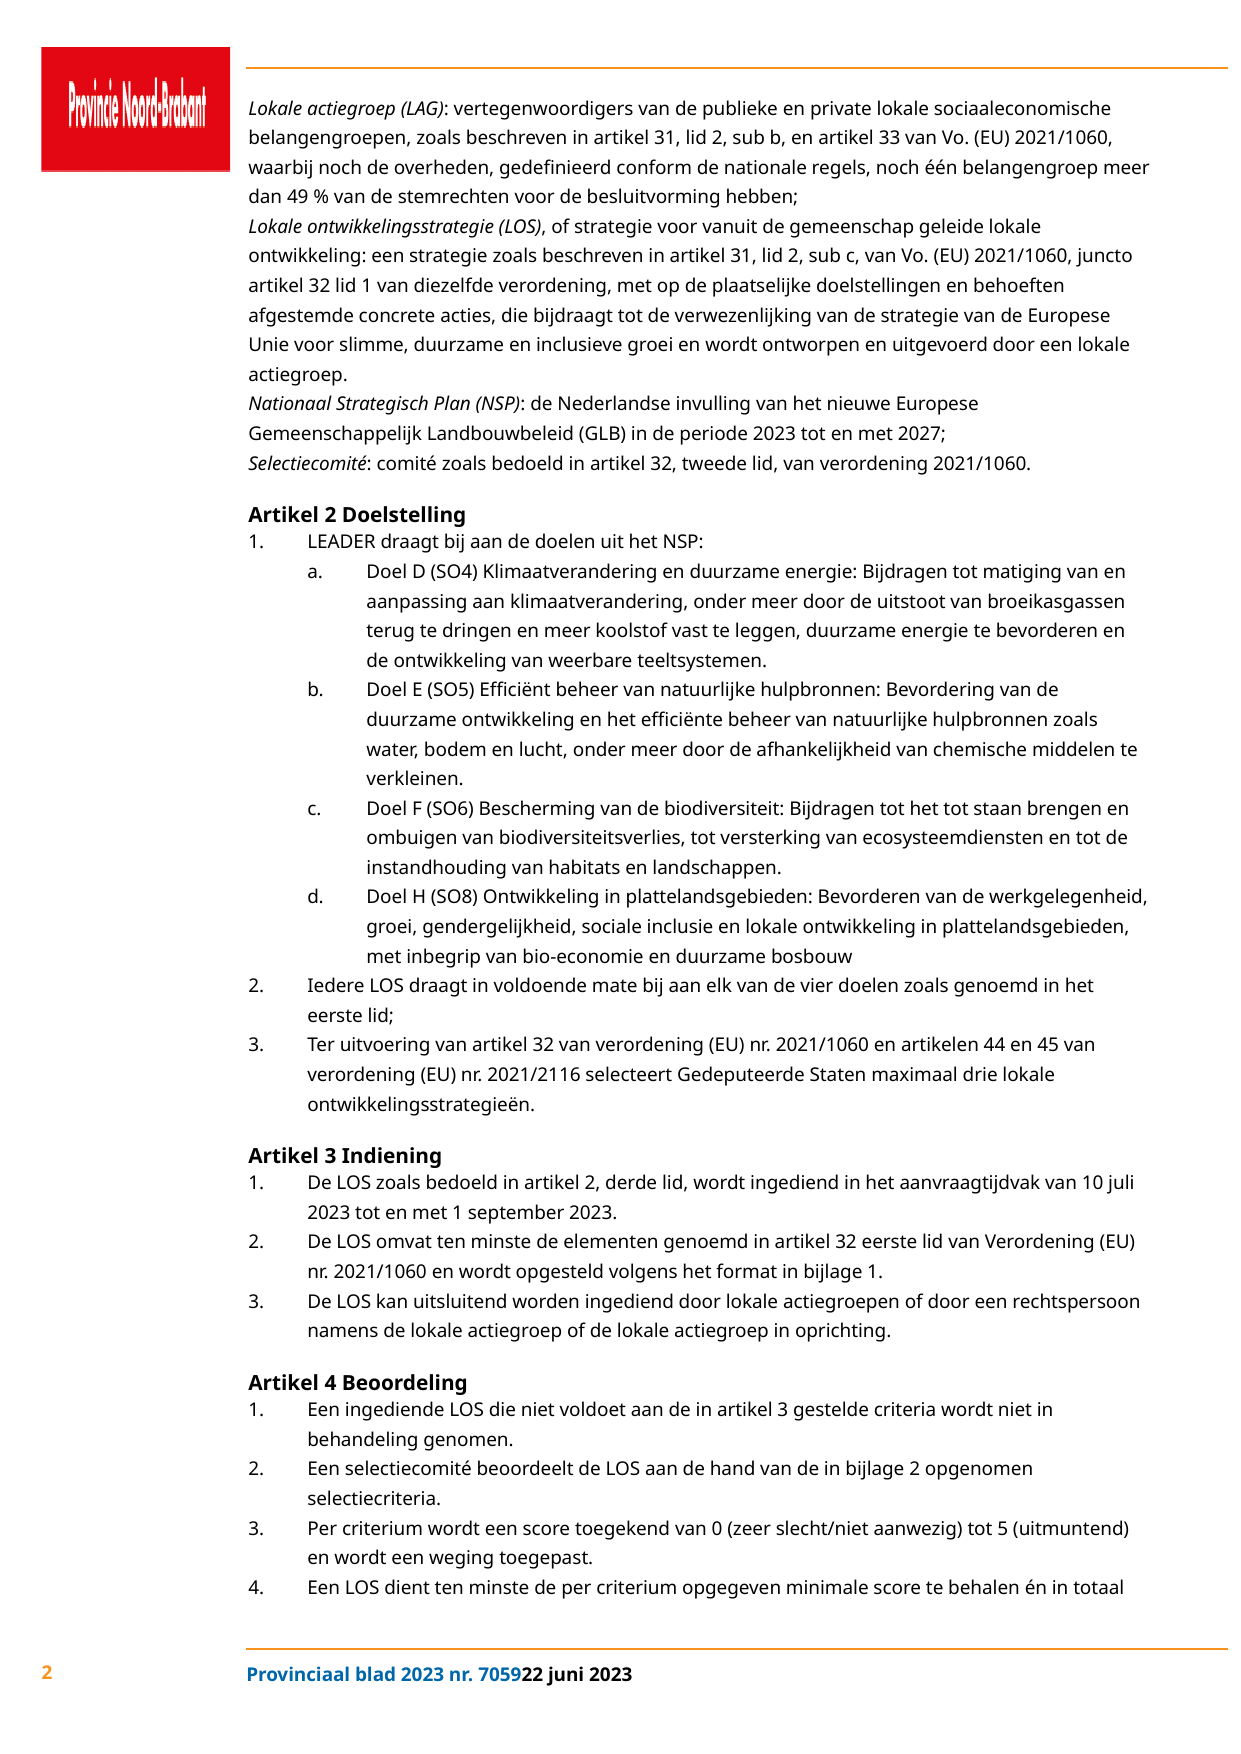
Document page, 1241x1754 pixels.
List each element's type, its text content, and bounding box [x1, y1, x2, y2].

list De LOS omvat ten minste de elementen genoemd in artikel 32 eerste lid van Verordening (EU) nr. 2021/1060 en wordt opgesteld volgens het format in bijlage 1. [248, 1229, 1152, 1284]
list Ter uitvoering van artikel 32 van verordening (EU) nr. 2021/1060 en artikelen 44 en 45 van verordening (EU) nr. 2021/2116 selecteert Gedeputeerde Staten maximaal drie lokale ontwikkelingsstrategieën. [248, 1032, 1152, 1116]
text Artikel 4 Beoordeling [248, 1368, 1152, 1396]
picture [41, 47, 231, 172]
text Artikel 2 Doelstelling [248, 500, 1152, 529]
list LEADER draagt bij aan de doelen uit het NSP: [248, 529, 1152, 554]
list Doel F (SO6) Bescherming van de biodiversiteit: Bijdragen tot het tot staan brengen en ombuigen van biodiversiteitsverlies, tot versterking van ecosysteemdiensten en tot de instandhouding van habitats en landschappen. [307, 795, 1152, 880]
list Doel H (SO8) Ontwikkeling in plattelandsgebieden: Bevorderen van de werkgelegenheid, groei, gendergelijkheid, sociale inclusie en lokale ontwikkeling in plattelandsgebieden, met inbegrip van bio-economie en duurzame bosbouw [307, 884, 1152, 968]
text Lokale ontwikkelingsstrategie (LOS), of strategie voor vanuit de gemeenschap geleide lokale ontwikkeling: een strategie zoals beschreven in artikel 31, lid 2, sub c, van Vo. (EU) 2021/1060, juncto artikel 32 lid 1 van diezelfde verordening, met op de plaatselijke doelstellingen en behoeften afgestemde concrete acties, die bijdraagt tot de verwezenlijking van de strategie van de Europese Unie voor slimme, duurzame en inclusieve groei en wordt ontworpen en uitgevoerd door een lokale actiegroep. [248, 213, 1152, 387]
text Selectiecomité: comité zoals bedoeld in artikel 32, tweede lid, van verordening 2021/1060. [248, 450, 1152, 476]
list Iedere LOS draagt in voldoende mate bij aan elk van de vier doelen zoals genoemd in het eerste lid; [248, 972, 1152, 1028]
text Nationaal Strategisch Plan (NSP): de Nederlandse invulling van het nieuwe Europese Gemeenschappelijk Landbouwbeleid (GLB) in de periode 2023 tot en met 2027; [248, 391, 1152, 446]
list Een ingediende LOS die niet voldoet aan de in artikel 3 gestelde criteria wordt niet in behandeling genomen. [248, 1396, 1152, 1452]
list De LOS zoals bedoeld in artikel 2, derde lid, wordt ingediend in het aanvraagtijdvak van 10 juli 2023 tot en met 1 september 2023. [248, 1169, 1152, 1225]
list Per criterium wordt een score toegekend van 0 (zeer slecht/niet aanwezig) tot 5 (uitmuntend) en wordt een weging toegepast. [248, 1515, 1152, 1570]
text Artikel 3 Indiening [248, 1141, 1152, 1169]
text Lokale actiegroep (LAG): vertegenwoordigers van de publieke en private lokale sociaaleconomische belangengroepen, zoals beschreven in artikel 31, lid 2, sub b, en artikel 33 van Vo. (EU) 2021/1060, waarbij noch de overheden, gedefinieerd conform de nationale regels, noch één belangengroep meer dan 49 % van de stemrechten voor de besluitvorming hebben; [248, 95, 1152, 209]
list Een LOS dient ten minste de per criterium opgegeven minimale score te behalen én in totaal [248, 1574, 1152, 1599]
list Doel D (SO4) Klimaatverandering en duurzame energie: Bijdragen tot matiging van en aanpassing aan klimaatverandering, onder meer door de uitstoot van broeikasgassen terug te dringen en meer koolstof vast te leggen, duurzame energie te bevorderen en de ontwikkeling van weerbare teeltsystemen. [307, 558, 1152, 673]
list Doel E (SO5) Efficiënt beheer van natuurlijke hulpbronnen: Bevordering van de duurzame ontwikkeling en het efficiënte beheer van natuurlijke hulpbronnen zoals water, bodem en lucht, onder meer door de afhankelijkheid van chemische middelen te verkleinen. [307, 677, 1152, 791]
list De LOS kan uitsluitend worden ingediend door lokale actiegroepen of door een rechtspersoon namens de lokale actiegroep of de lokale actiegroep in oprichting. [248, 1288, 1152, 1343]
list Een selectiecomité beoordeelt de LOS aan de hand van de in bijlage 2 opgenomen selectiecriteria. [248, 1456, 1152, 1511]
